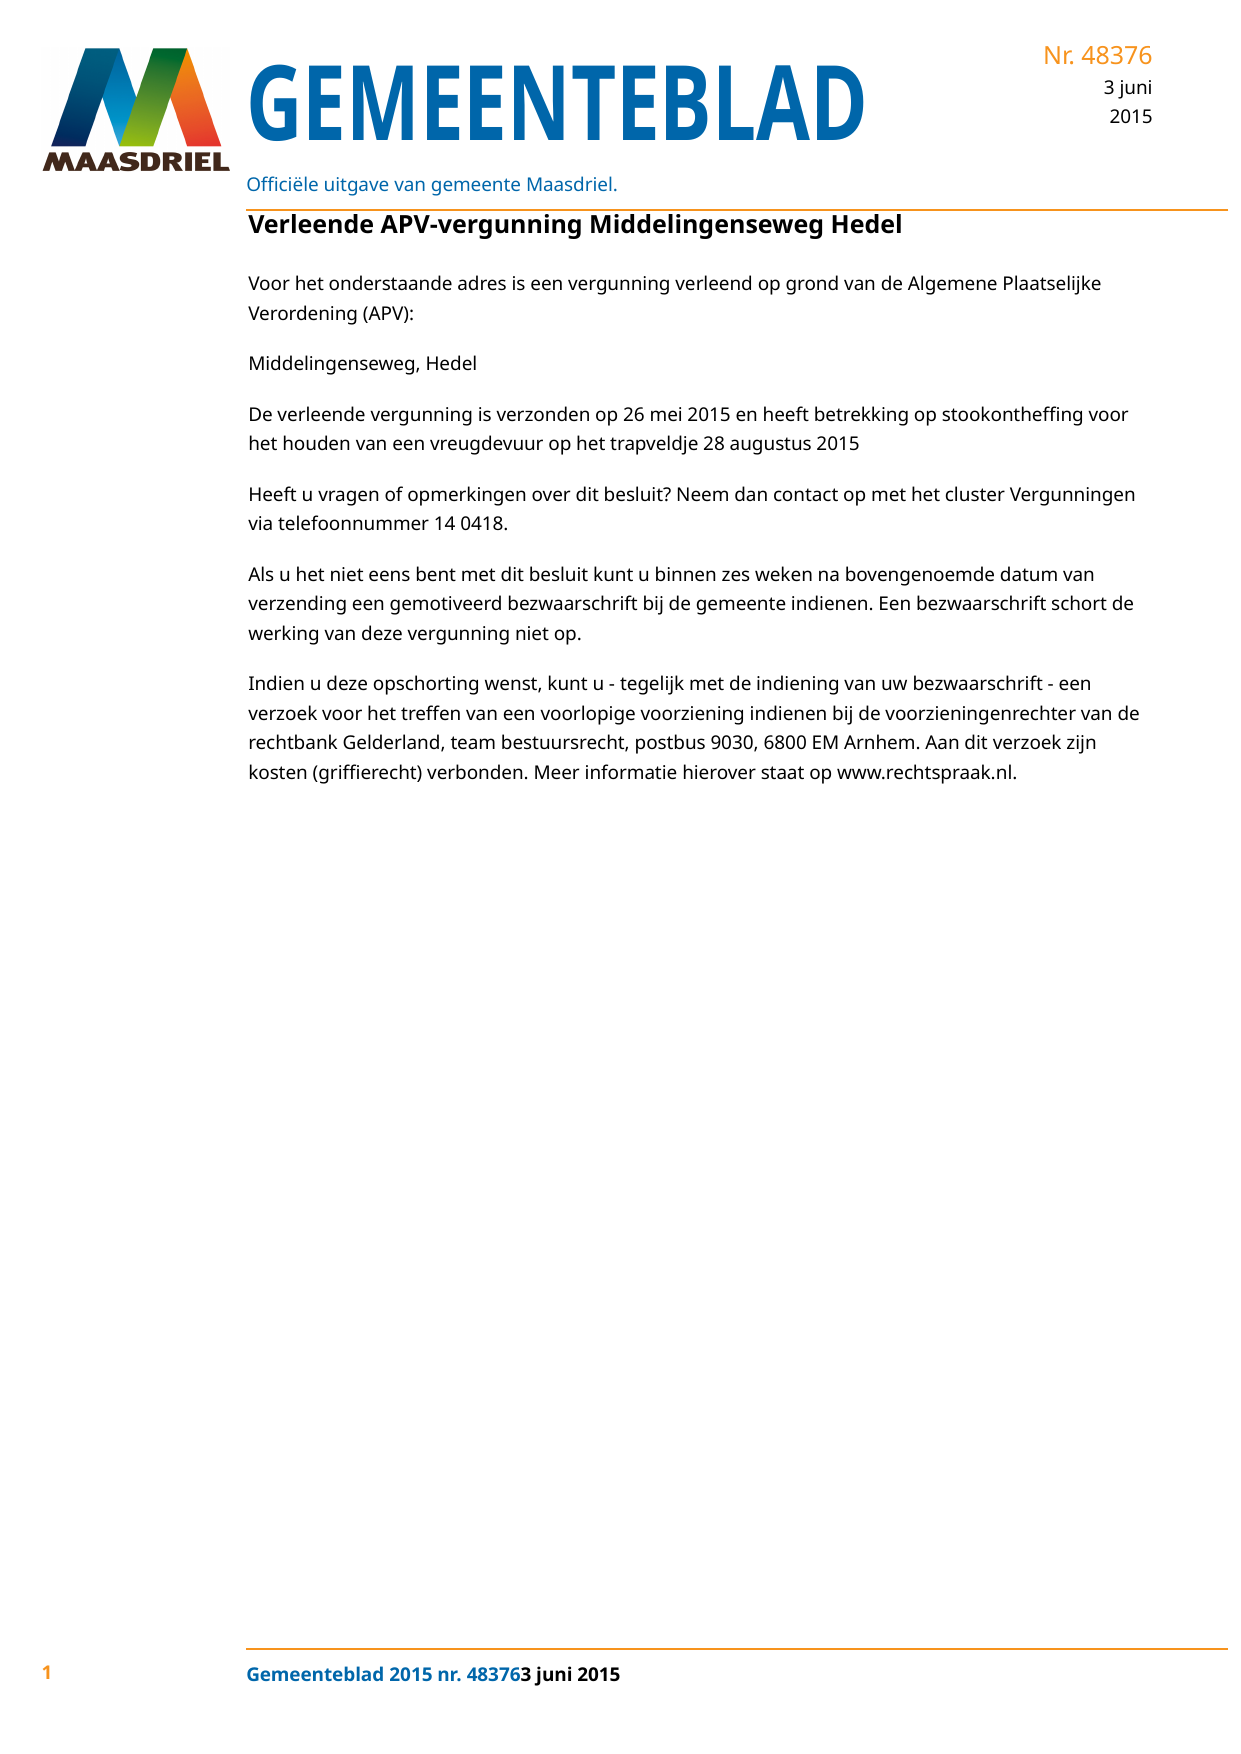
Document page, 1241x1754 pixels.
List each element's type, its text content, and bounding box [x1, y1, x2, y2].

text Indien u deze opschorting wenst, kunt u - tegelijk met de indiening van uw bezwaarschrift - een verzoek voor het treffen van een voorlopige voorziening indienen bij de voorzieningenrechter van de rechtbank Gelderland, team bestuursrecht, postbus 9030, 6800 EM Arnhem. Aan dit verzoek zijn kosten (griffierecht) verbonden. Meer informatie hierover staat op www.rechtspraak.nl. [248, 670, 1152, 785]
text Heeft u vragen of opmerkingen over dit besluit? Neem dan contact op met het cluster Vergunningen via telefoonnummer 14 0418. [248, 481, 1152, 536]
text Voor het onderstaande adres is een vergunning verleend op grond van de Algemene Plaatselijke Verordening (APV): [248, 270, 1152, 326]
text Middelingenseweg, Hedel [248, 350, 1152, 376]
text Als u het niet eens bent met dit besluit kunt u binnen zes weken na bovengenoemde datum van verzending een gemotiveerd bezwaarschrift bij de gemeente indienen. Een bezwaarschrift schort de werking van deze vergunning niet op. [248, 561, 1152, 646]
picture [41, 47, 231, 172]
text De verleende vergunning is verzonden op 26 mei 2015 en heeft betrekking op stookontheffing voor het houden van een vreugdevuur op het trapveldje 28 augustus 2015 [248, 401, 1152, 456]
text Verleende APV-vergunning Middelingenseweg Hedel [248, 211, 1152, 241]
